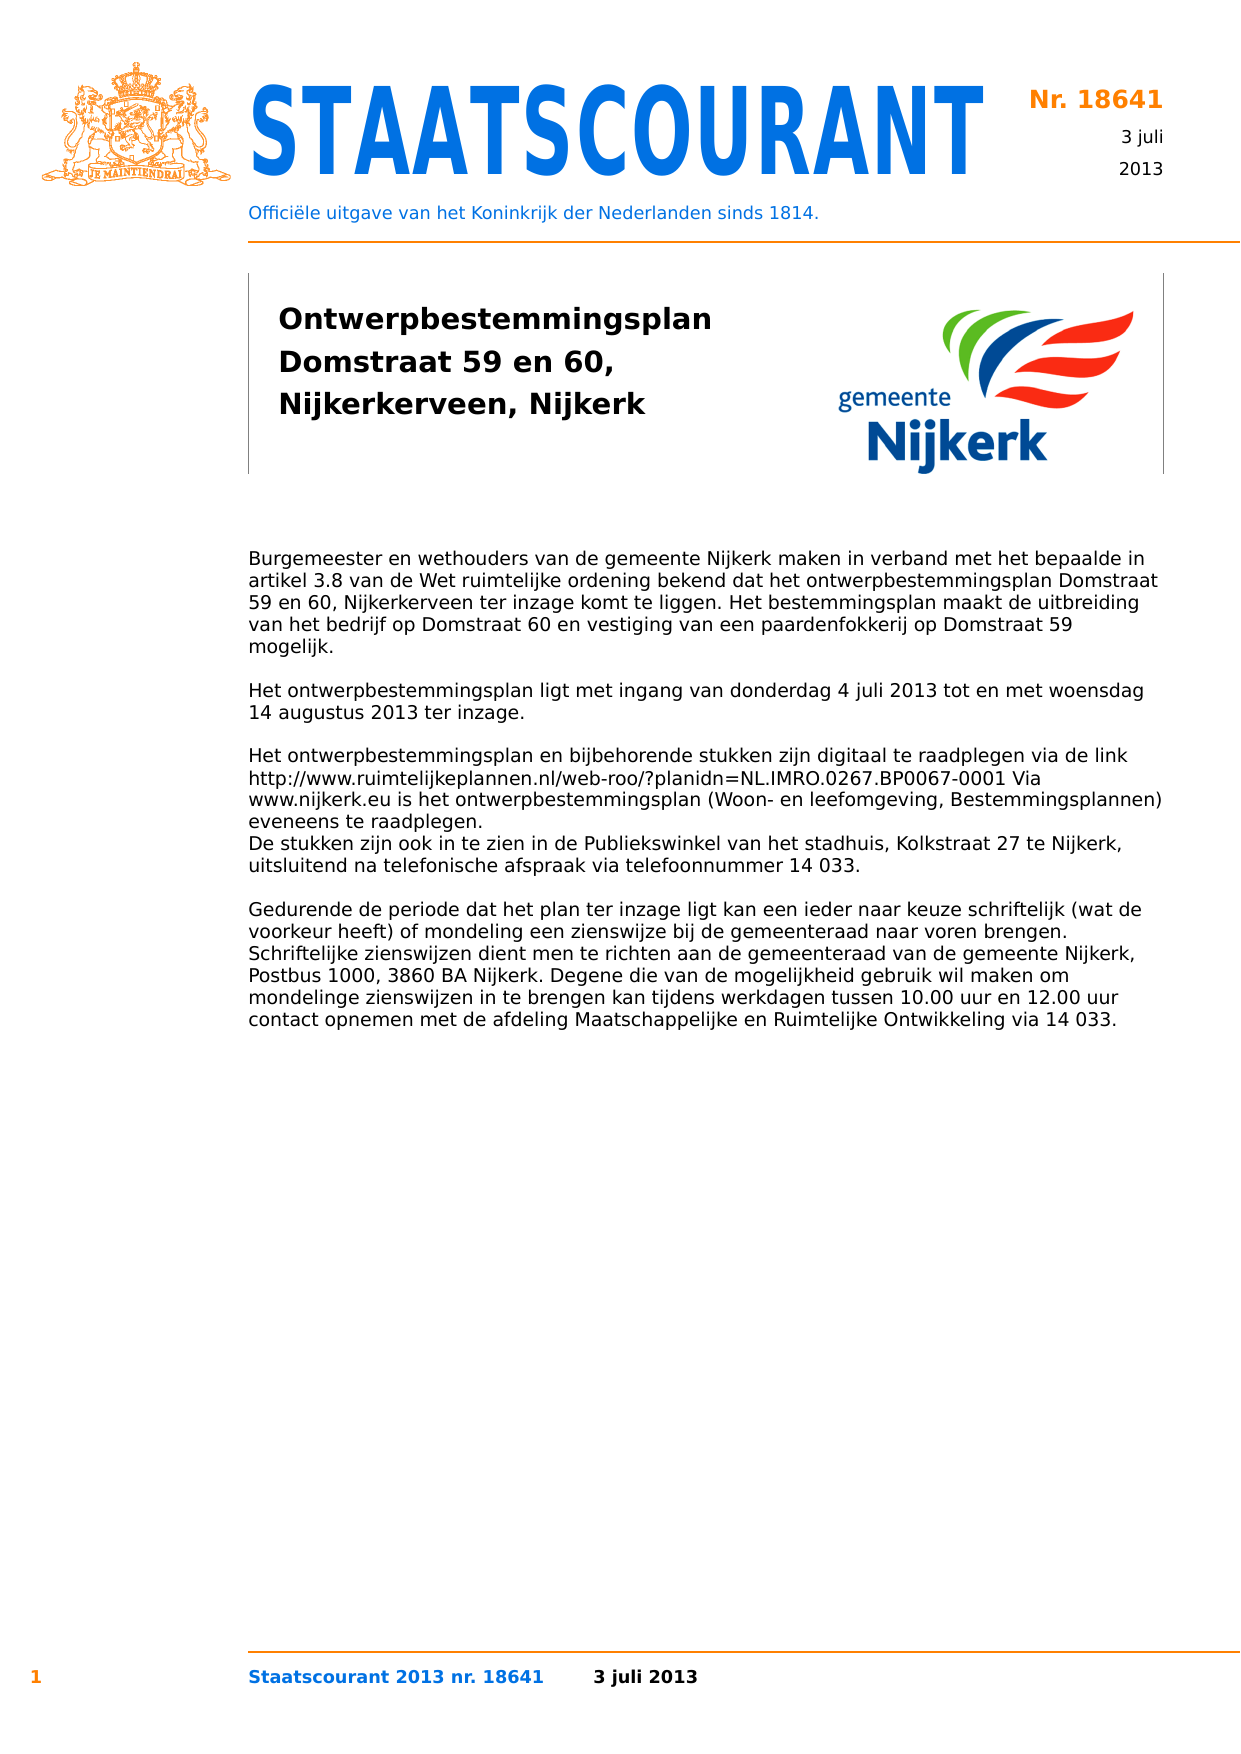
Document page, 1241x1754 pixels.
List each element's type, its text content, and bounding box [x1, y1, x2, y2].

table_header [25, 62, 248, 241]
table_cell Officiële uitgave van het Koninkrijk der Nederlanden sinds 1814. [248, 203, 1240, 241]
text Het ontwerpbestemmingsplan en bijbehorende stukken zijn digitaal te raadplegen via de link http://www.ruimtelijkeplannen.nl/web-roo/?planidn=NL.IMRO.0267.BP0067-0001 Via www.nijkerk.eu is het ontwerpbestemmingsplan (Woon- en leefomgeving, Bestemmingsplannen) eveneens te raadplegen. [248, 745, 1163, 833]
text Burgemeester en wethouders van de gemeente Nijkerk maken in verband met het bepaalde in artikel 3.8 van de Wet ruimtelijke ordening bekend dat het ontwerpbestemmingsplan Domstraat 59 en 60, Nijkerkerveen ter inzage komt te liggen. Het bestemmingsplan maakt de uitbreiding van het bedrijf op Domstraat 60 en vestiging van een paardenfokkerij op Domstraat 59 mogelijk. [248, 548, 1163, 658]
subtitle Ontwerpbestemmingsplan Domstraat 59 en 60, Nijkerkerveen, Nijkerk [249, 273, 1163, 474]
text De stukken zijn ook in te zien in de Publiekswinkel van het stadhuis, Kolkstraat 27 te Nijkerk, uitsluitend na telefonische afspraak via telefoonnummer 14 033. [248, 833, 1163, 877]
table_header Nr. 18641 [998, 62, 1240, 121]
table_cell 2013 [998, 153, 1240, 203]
text Gedurende de periode dat het plan ter inzage ligt kan een ieder naar keuze schriftelijk (wat de voorkeur heeft) of mondeling een zienswijze bij de gemeenteraad naar voren brengen. Schriftelijke zienswijzen dient men te richten aan de gemeenteraad van de gemeente Nijkerk, Postbus 1000, 3860 BA Nijkerk. Degene die van de mogelijkheid gebruik wil maken om mondelinge zienswijzen in te brengen kan tijdens werkdagen tussen 10.00 uur en 12.00 uur contact opnemen met de afdeling Maatschappelijke en Ruimtelijke Ontwikkeling via 14 033. [248, 899, 1163, 1031]
picture [41, 62, 231, 186]
picture [838, 302, 1134, 474]
table_header STAATSCOURANT [248, 62, 998, 203]
text Het ontwerpbestemmingsplan ligt met ingang van donderdag 4 juli 2013 tot en met woensdag 14 augustus 2013 ter inzage. [248, 679, 1163, 723]
table_cell 3 juli [998, 121, 1240, 153]
